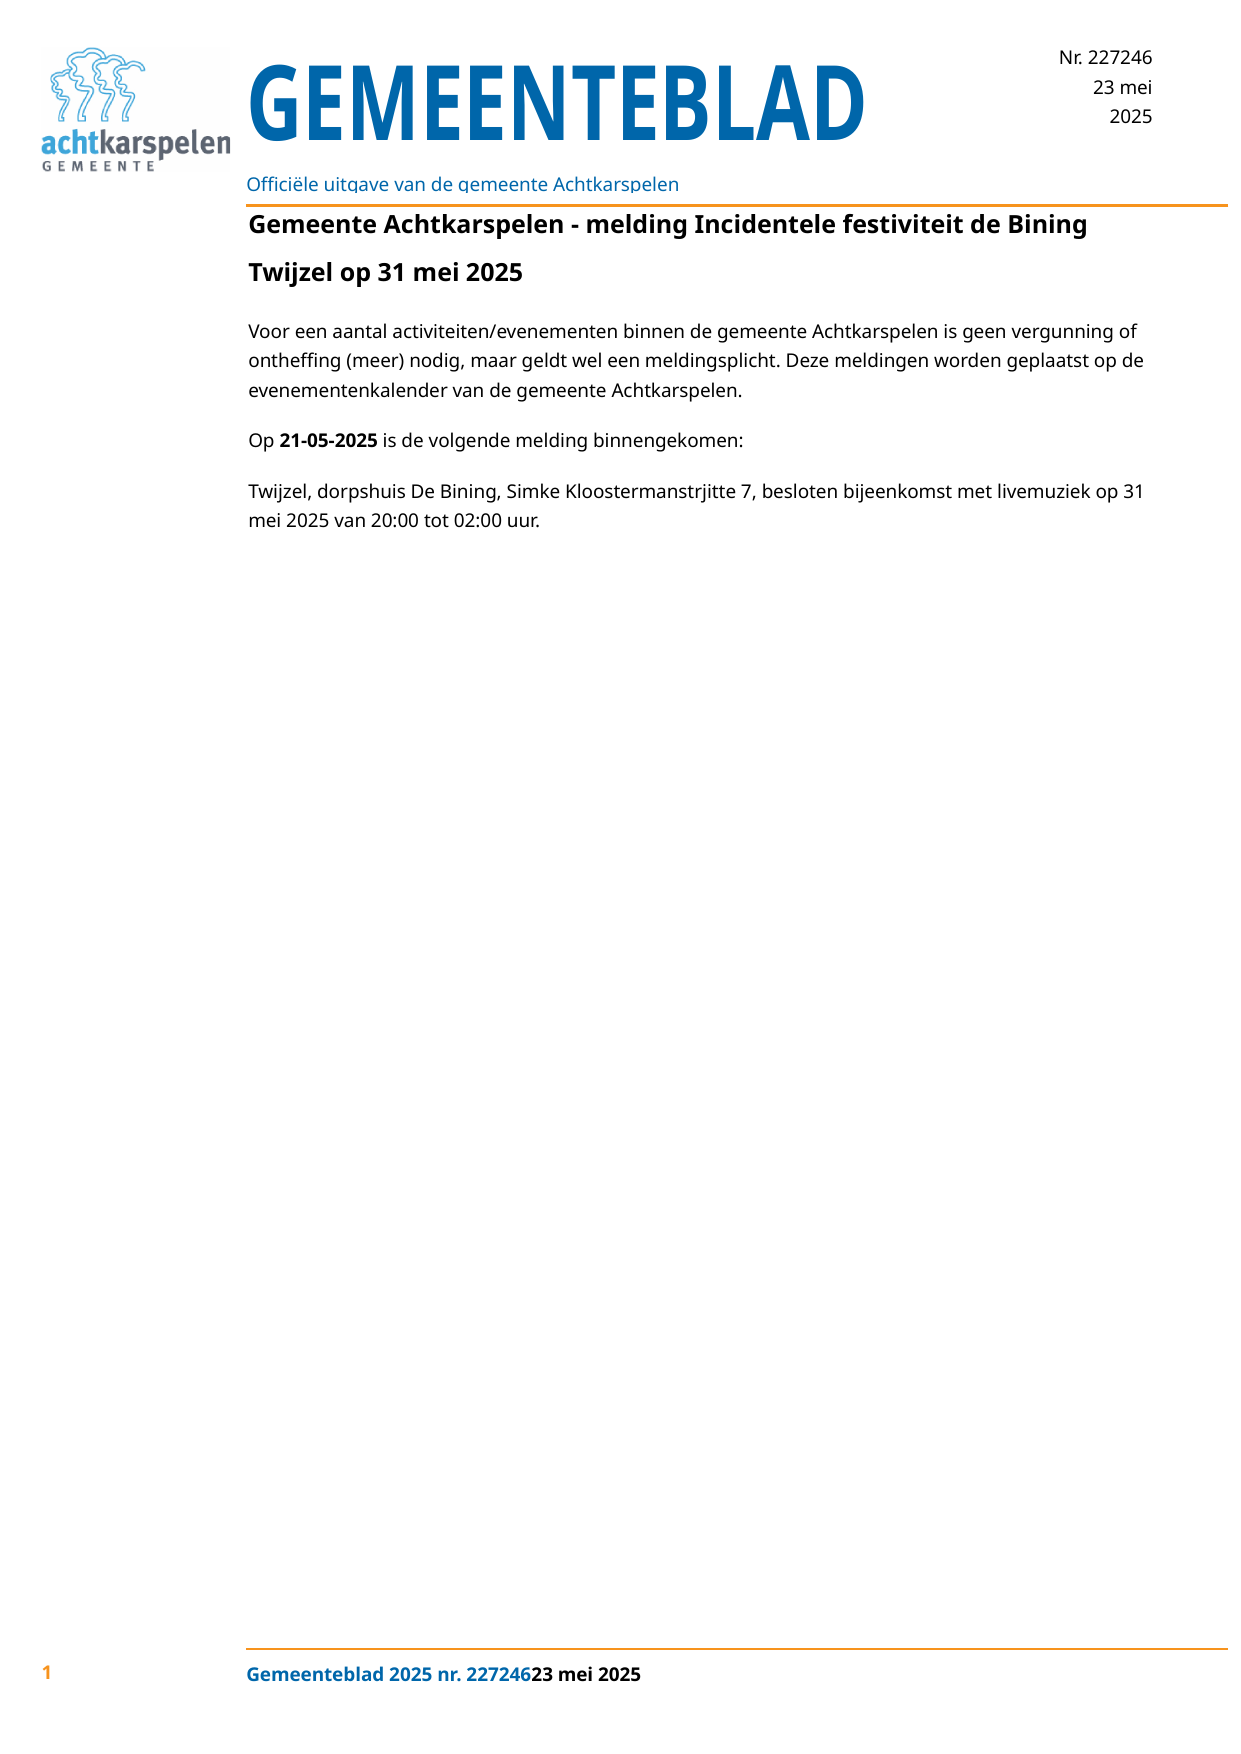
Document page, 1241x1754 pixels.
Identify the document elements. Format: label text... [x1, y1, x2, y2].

text Twijzel, dorpshuis De Bining, Simke Kloostermanstrjitte 7, besloten bijeenkomst met livemuziek op 31 mei 2025 van 20:00 tot 02:00 uur. [248, 478, 1152, 533]
text Voor een aantal activiteiten/evenementen binnen de gemeente Achtkarspelen is geen vergunning of ontheffing (meer) nodig, maar geldt wel een meldingsplicht. Deze meldingen worden geplaatst op de evenementenkalender van de gemeente Achtkarspelen. [248, 318, 1152, 403]
text Op 21-05-2025 is de volgende melding binnengekomen: [248, 427, 1152, 453]
picture [41, 47, 231, 172]
text Gemeente Achtkarspelen - melding Incidentele festiviteit de Bining Twijzel op 31 mei 2025 [248, 207, 1152, 288]
